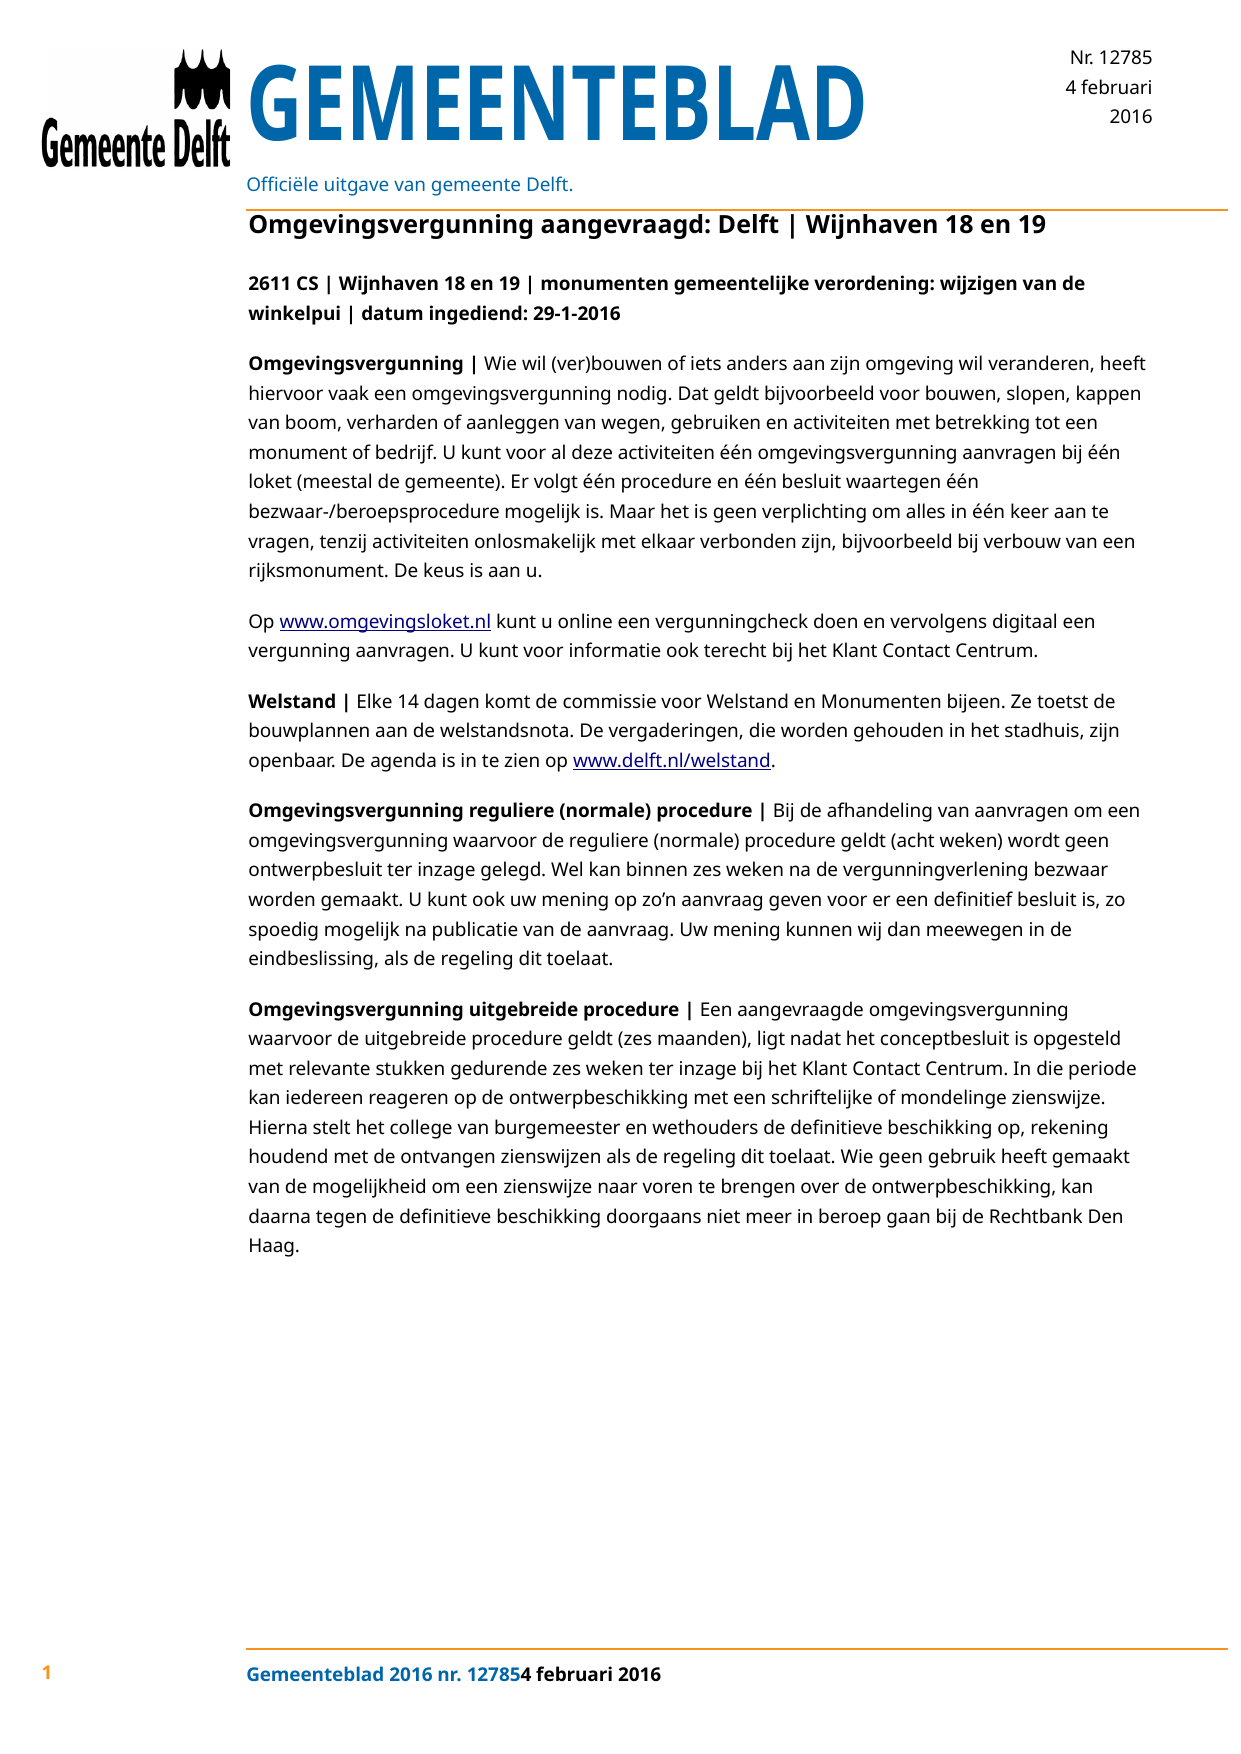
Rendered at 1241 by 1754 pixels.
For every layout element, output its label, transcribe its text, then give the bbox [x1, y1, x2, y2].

text Op www.omgevingsloket.nl kunt u online een vergunningcheck doen en vervolgens digitaal een vergunning aanvragen. U kunt voor informatie ook terecht bij het Klant Contact Centrum. [248, 608, 1152, 663]
text 2611 CS | Wijnhaven 18 en 19 | monumenten gemeentelijke verordening: wijzigen van de winkelpui | datum ingediend: 29-1-2016 [248, 270, 1152, 326]
text Omgevingsvergunning | Wie wil (ver)bouwen of iets anders aan zijn omgeving wil veranderen, heeft hiervoor vaak een omgevingsvergunning nodig. Dat geldt bijvoorbeeld voor bouwen, slopen, kappen van boom, verharden of aanleggen van wegen, gebruiken en activiteiten met betrekking tot een monument of bedrijf. U kunt voor al deze activiteiten één omgevingsvergunning aanvragen bij één loket (meestal de gemeente). Er volgt één procedure en één besluit waartegen één bezwaar-/beroepsprocedure mogelijk is. Maar het is geen verplichting om alles in één keer aan te vragen, tenzij activiteiten onlosmakelijk met elkaar verbonden zijn, bijvoorbeeld bij verbouw van een rijksmonument. De keus is aan u. [248, 350, 1152, 583]
picture [41, 47, 231, 172]
text Omgevingsvergunning aangevraagd: Delft | Wijnhaven 18 en 19 [248, 211, 1152, 241]
text Welstand | Elke 14 dagen komt de commissie voor Welstand en Monumenten bijeen. Ze toetst de bouwplannen aan de welstandsnota. De vergaderingen, die worden gehouden in het stadhuis, zijn openbaar. De agenda is in te zien op www.delft.nl/welstand. [248, 688, 1152, 773]
text Omgevingsvergunning reguliere (normale) procedure | Bij de afhandeling van aanvragen om een omgevingsvergunning waarvoor de reguliere (normale) procedure geldt (acht weken) wordt geen ontwerpbesluit ter inzage gelegd. Wel kan binnen zes weken na de vergunningverlening bezwaar worden gemaakt. U kunt ook uw mening op zo’n aanvraag geven voor er een definitief besluit is, zo spoedig mogelijk na publicatie van de aanvraag. Uw mening kunnen wij dan meewegen in de eindbeslissing, als de regeling dit toelaat. [248, 797, 1152, 971]
text Omgevingsvergunning uitgebreide procedure | Een aangevraagde omgevingsvergunning waarvoor de uitgebreide procedure geldt (zes maanden), ligt nadat het conceptbesluit is opgesteld met relevante stukken gedurende zes weken ter inzage bij het Klant Contact Centrum. In die periode kan iedereen reageren op de ontwerpbeschikking met een schriftelijke of mondelinge zienswijze. Hierna stelt het college van burgemeester en wethouders de definitieve beschikking op, rekening houdend met de ontvangen zienswijzen als de regeling dit toelaat. Wie geen gebruik heeft gemaakt van de mogelijkheid om een zienswijze naar voren te brengen over de ontwerpbeschikking, kan daarna tegen de definitieve beschikking doorgaans niet meer in beroep gaan bij de Rechtbank Den Haag. [248, 996, 1152, 1258]
